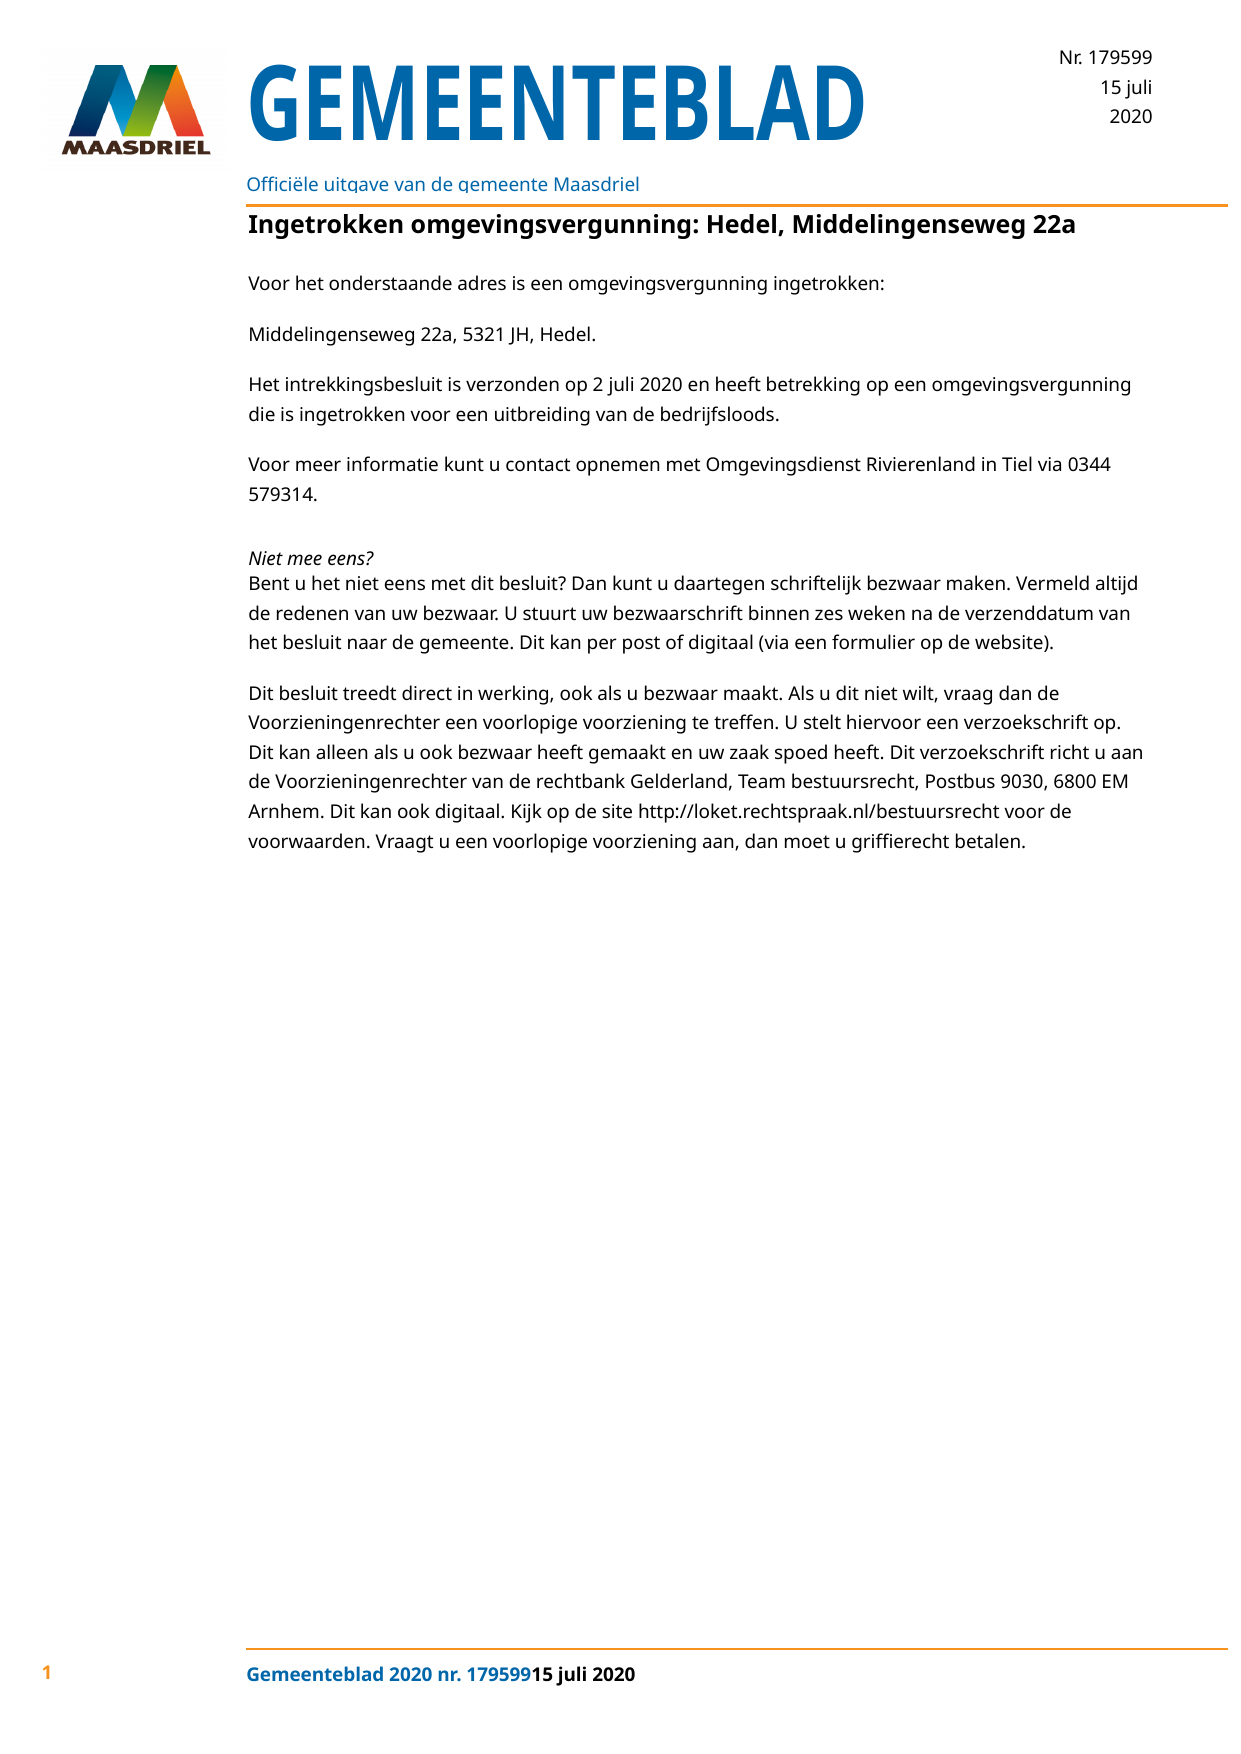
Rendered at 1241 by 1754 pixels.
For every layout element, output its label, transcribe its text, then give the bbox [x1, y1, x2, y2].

text Voor het onderstaande adres is een omgevingsvergunning ingetrokken: [248, 270, 1152, 296]
text Ingetrokken omgevingsvergunning: Hedel, Middelingenseweg 22a [248, 207, 1152, 241]
text Niet mee eens? [248, 545, 1152, 570]
text Voor meer informatie kunt u contact opnemen met Omgevingsdienst Rivierenland in Tiel via 0344 579314. [248, 451, 1152, 506]
text Dit besluit treedt direct in werking, ook als u bezwaar maakt. Als u dit niet wilt, vraag dan de Voorzieningenrechter een voorlopige voorziening te treffen. U stelt hiervoor een verzoekschrift op. Dit kan alleen als u ook bezwaar heeft gemaakt en uw zaak spoed heeft. Dit verzoekschrift richt u aan de Voorzieningenrechter van de rechtbank Gelderland, Team bestuursrecht, Postbus 9030, 6800 EM Arnhem. Dit kan ook digitaal. Kijk op de site http://loket.rechtspraak.nl/bestuursrecht voor de voorwaarden. Vraagt u een voorlopige voorziening aan, dan moet u griffierecht betalen. [248, 680, 1152, 854]
picture [41, 47, 231, 172]
text Middelingenseweg 22a, 5321 JH, Hedel. [248, 321, 1152, 346]
text Het intrekkingsbesluit is verzonden op 2 juli 2020 en heeft betrekking op een omgevingsvergunning die is ingetrokken voor een uitbreiding van de bedrijfsloods. [248, 371, 1152, 426]
text Bent u het niet eens met dit besluit? Dan kunt u daartegen schriftelijk bezwaar maken. Vermeld altijd de redenen van uw bezwaar. U stuurt uw bezwaarschrift binnen zes weken na de verzenddatum van het besluit naar de gemeente. Dit kan per post of digitaal (via een formulier op de website). [248, 570, 1152, 655]
